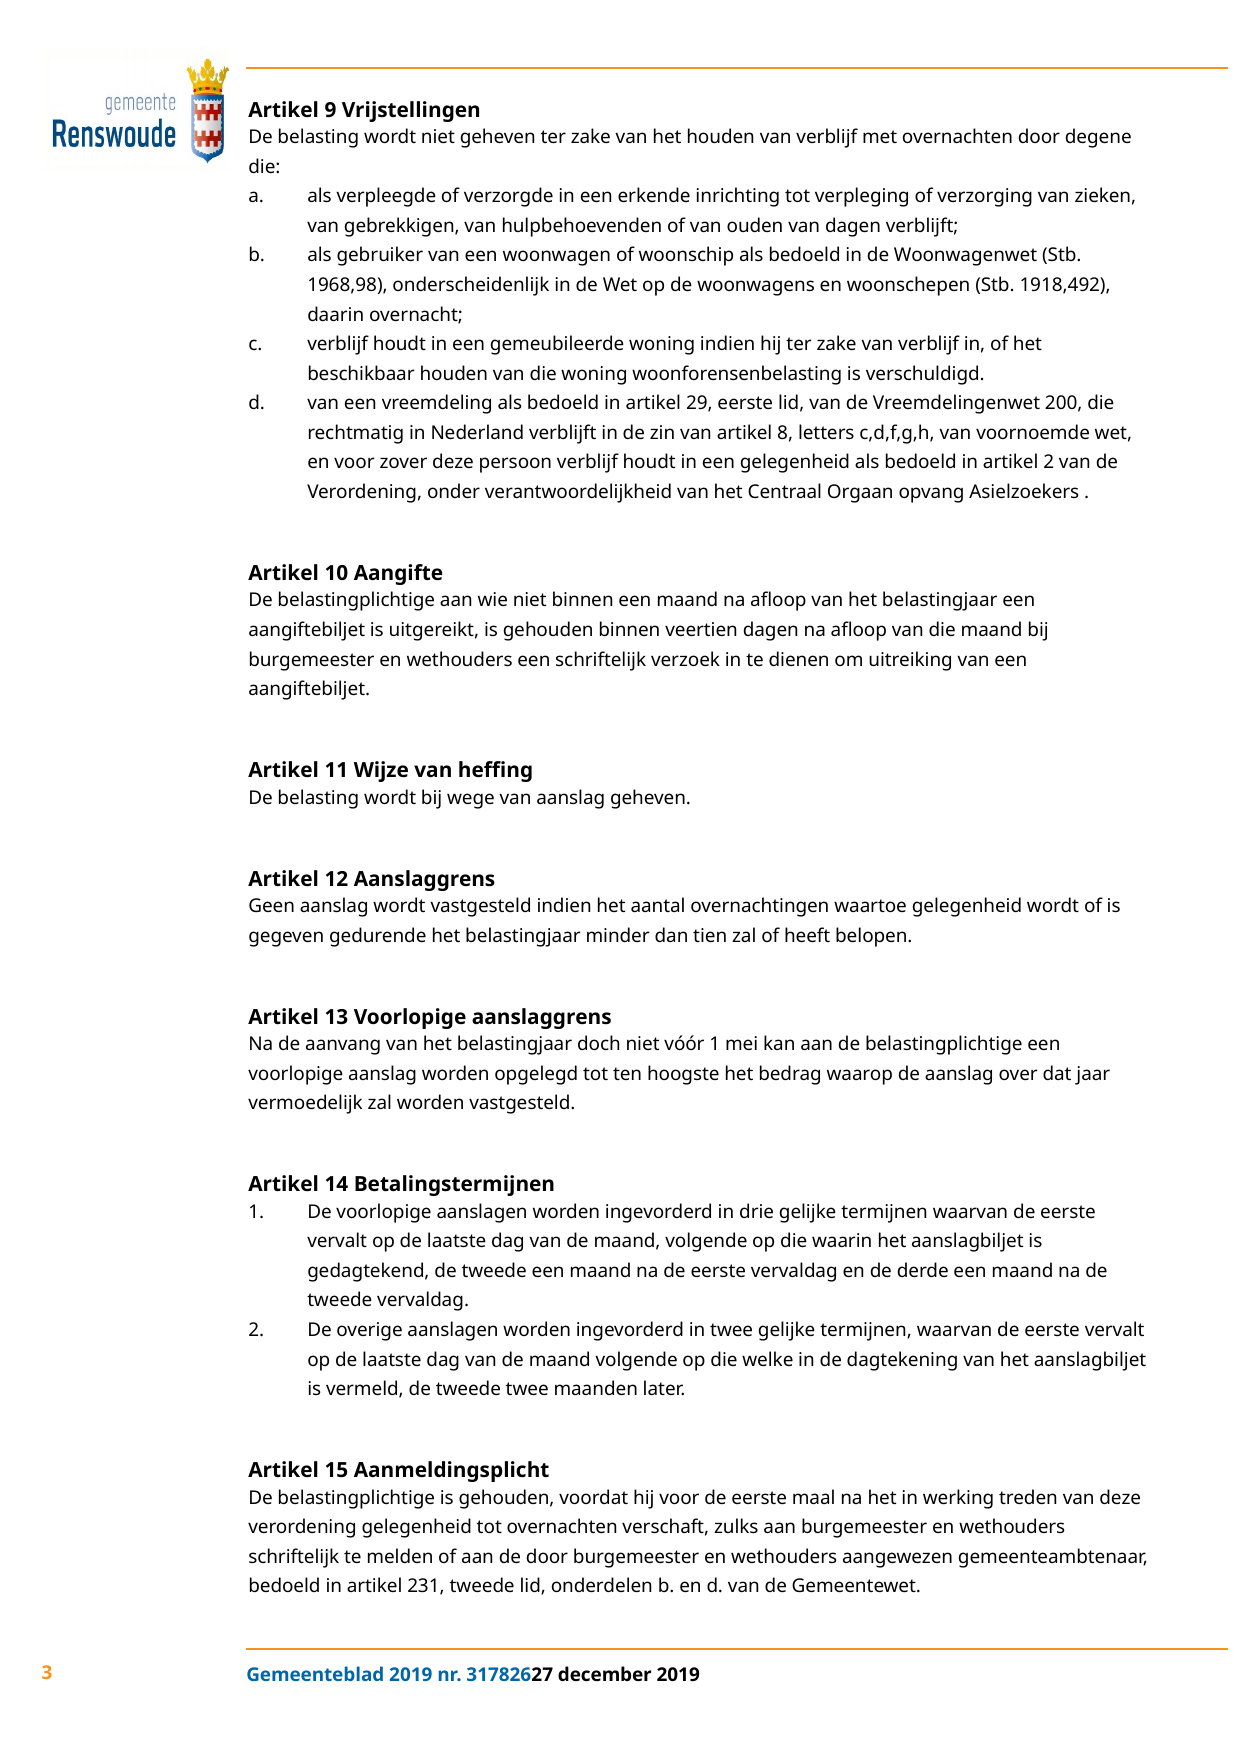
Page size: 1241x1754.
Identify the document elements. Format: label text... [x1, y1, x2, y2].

text De belasting wordt bij wege van aanslag geheven. [248, 784, 1152, 809]
list De overige aanslagen worden ingevorderd in twee gelijke termijnen, waarvan de eerste vervalt op de laatste dag van de maand volgende op die welke in de dagtekening van het aanslagbiljet is vermeld, de tweede twee maanden later. [248, 1316, 1152, 1401]
text Artikel 11 Wijze van heffing [248, 755, 1152, 784]
text Artikel 9 Vrijstellingen [248, 95, 1152, 123]
text Artikel 14 Betalingstermijnen [248, 1169, 1152, 1198]
list als verpleegde of verzorgde in een erkende inrichting tot verpleging of verzorging van zieken, van gebrekkigen, van hulpbehoevenden of van ouden van dagen verblijft; [248, 182, 1152, 238]
text Na de aanvang van het belastingjaar doch niet vóór 1 mei kan aan de belastingplichtige een voorlopige aanslag worden opgelegd tot ten hoogste het bedrag waarop de aanslag over dat jaar vermoedelijk zal worden vastgesteld. [248, 1030, 1152, 1115]
text Artikel 15 Aanmeldingsplicht [248, 1455, 1152, 1484]
text Geen aanslag wordt vastgesteld indien het aantal overnachtingen waartoe gelegenheid wordt of is gegeven gedurende het belastingjaar minder dan tien zal of heeft belopen. [248, 892, 1152, 948]
text De belasting wordt niet geheven ter zake van het houden van verblijf met overnachten door degene die: [248, 123, 1152, 178]
text De belastingplichtige aan wie niet binnen een maand na afloop van het belastingjaar een aangiftebiljet is uitgereikt, is gehouden binnen veertien dagen na afloop van die maand bij burgemeester en wethouders een schriftelijk verzoek in te dienen om uitreiking van een aangiftebiljet. [248, 587, 1152, 701]
text Artikel 10 Aangifte [248, 558, 1152, 587]
list als gebruiker van een woonwagen of woonschip als bedoeld in de Woonwagenwet (Stb. [248, 242, 1152, 267]
list De voorlopige aanslagen worden ingevorderd in drie gelijke termijnen waarvan de eerste vervalt op de laatste dag van de maand, volgende op die waarin het aanslagbiljet is gedagtekend, de tweede een maand na de eerste vervaldag en de derde een maand na de tweede vervaldag. [248, 1198, 1152, 1312]
list verblijf houdt in een gemeubileerde woning indien hij ter zake van verblijf in, of het beschikbaar houden van die woning woonforensenbelasting is verschuldigd. [248, 330, 1152, 386]
text Artikel 13 Voorlopige aanslaggrens [248, 1002, 1152, 1030]
list 1968,98), onderscheidenlijk in de Wet op de woonwagens en woonschepen (Stb. 1918,492), daarin overnacht; [248, 271, 1152, 326]
list van een vreemdeling als bedoeld in artikel 29, eerste lid, van de Vreemdelingenwet 200, die rechtmatig in Nederland verblijft in de zin van artikel 8, letters c,d,f,g,h, van voornoemde wet, en voor zover deze persoon verblijf houdt in een gelegenheid als bedoeld in artikel 2 van de Verordening, onder verantwoordelijkheid van het Centraal Orgaan opvang Asielzoekers . [248, 389, 1152, 504]
text De belastingplichtige is gehouden, voordat hij voor de eerste maal na het in werking treden van deze verordening gelegenheid tot overnachten verschaft, zulks aan burgemeester en wethouders schriftelijk te melden of aan de door burgemeester en wethouders aangewezen gemeenteambtenaar, bedoeld in artikel 231, tweede lid, onderdelen b. en d. van de Gemeentewet. [248, 1484, 1152, 1598]
picture [41, 47, 231, 172]
text Artikel 12 Aanslaggrens [248, 864, 1152, 892]
